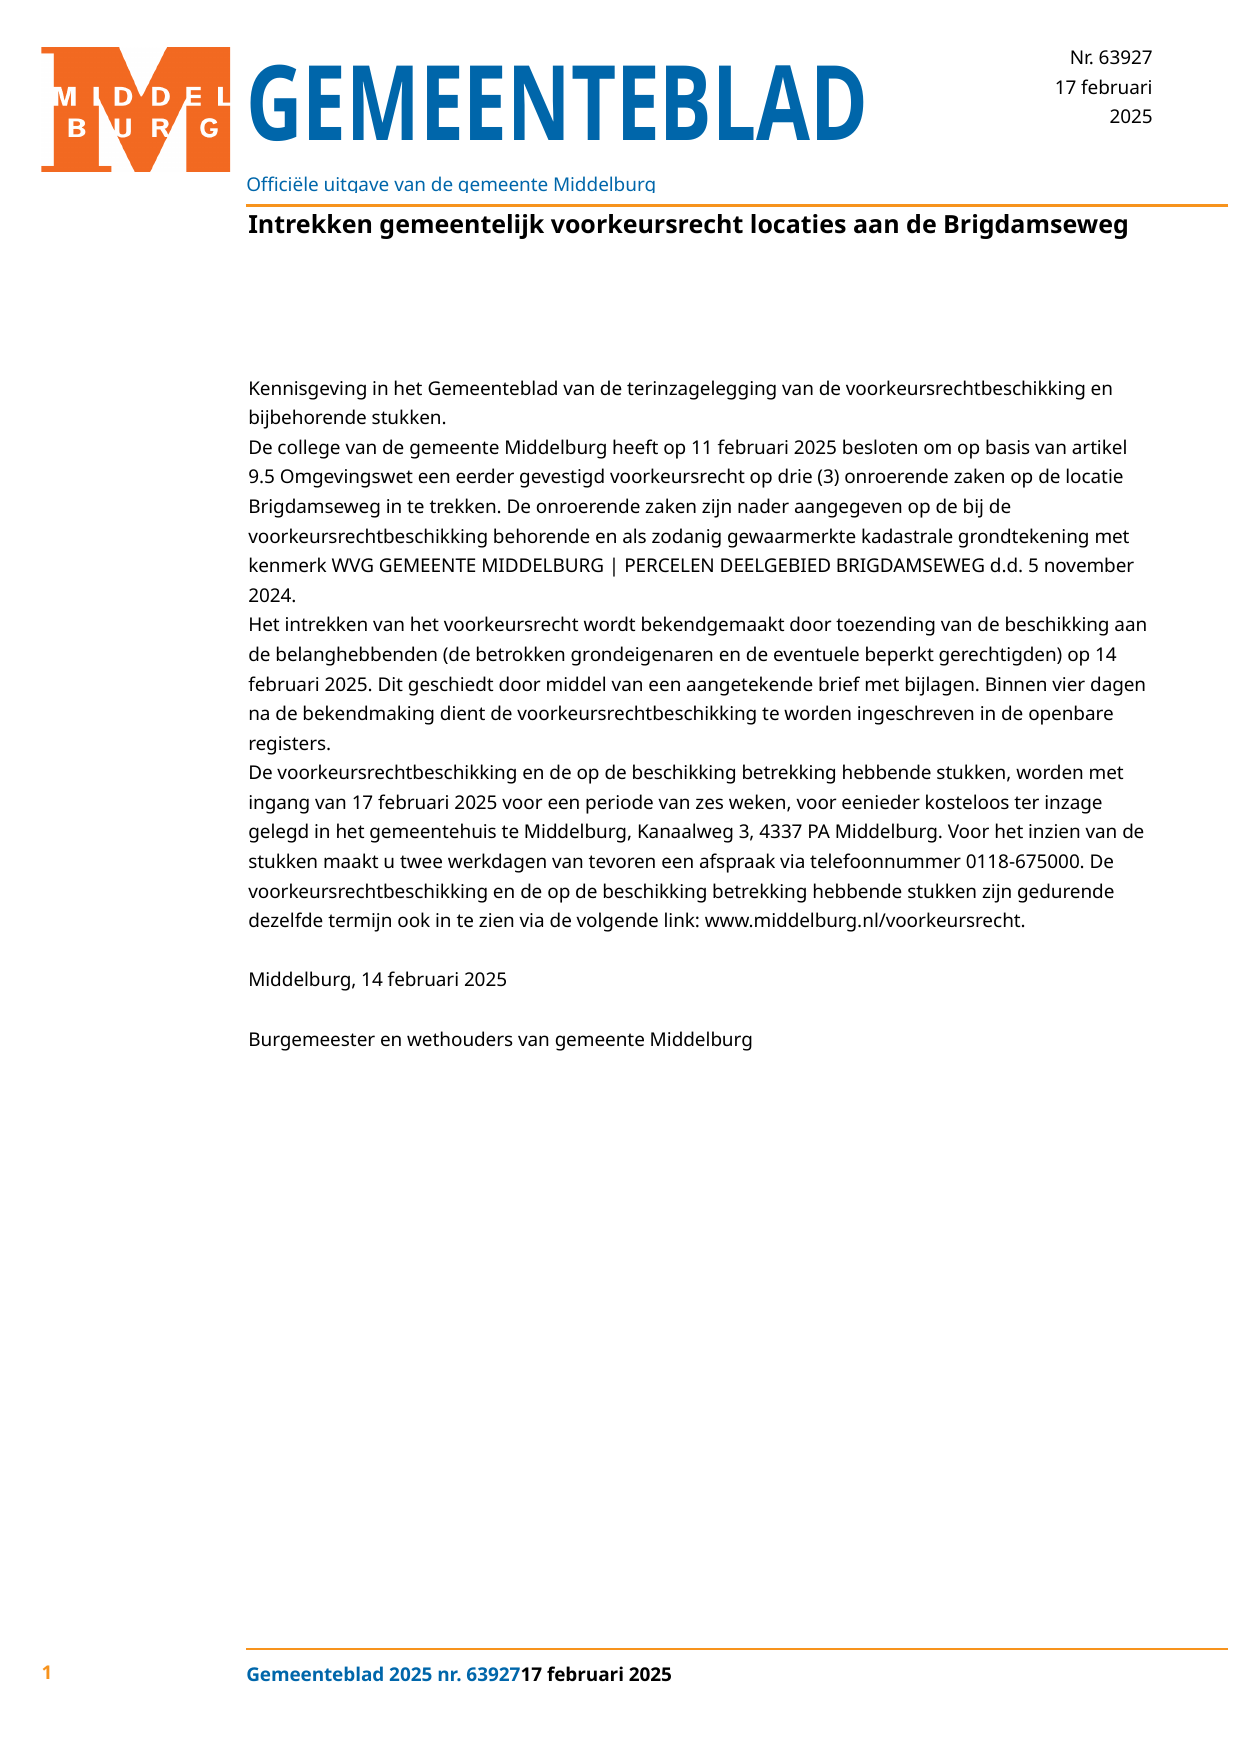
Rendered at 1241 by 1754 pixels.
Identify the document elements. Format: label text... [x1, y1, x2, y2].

text De college van de gemeente Middelburg heeft op 11 februari 2025 besloten om op basis van artikel 9.5 Omgevingswet een eerder gevestigd voorkeursrecht op drie (3) onroerende zaken op de locatie Brigdamseweg in te trekken. De onroerende zaken zijn nader aangegeven op de bij de voorkeursrechtbeschikking behorende en als zodanig gewaarmerkte kadastrale grondtekening met kenmerk WVG GEMEENTE MIDDELBURG | PERCELEN DEELGEBIED BRIGDAMSEWEG d.d. 5 november 2024. [248, 434, 1152, 608]
text Kennisgeving in het Gemeenteblad van de terinzagelegging van de voorkeursrechtbeschikking en bijbehorende stukken. [248, 375, 1152, 430]
text Burgemeester en wethouders van gemeente Middelburg [248, 1026, 1152, 1051]
picture [41, 47, 231, 172]
text Intrekken gemeentelijk voorkeursrecht locaties aan de Brigdamseweg [248, 207, 1152, 241]
text Het intrekken van het voorkeursrecht wordt bekendgemaakt door toezending van de beschikking aan de belanghebbenden (de betrokken grondeigenaren en de eventuele beperkt gerechtigden) op 14 februari 2025. Dit geschiedt door middel van een aangetekende brief met bijlagen. Binnen vier dagen na de bekendmaking dient de voorkeursrechtbeschikking te worden ingeschreven in de openbare registers. [248, 612, 1152, 756]
text Middelburg, 14 februari 2025 [248, 967, 1152, 992]
text De voorkeursrechtbeschikking en de op de beschikking betrekking hebbende stukken, worden met ingang van 17 februari 2025 voor een periode van zes weken, voor eenieder kosteloos ter inzage gelegd in het gemeentehuis te Middelburg, Kanaalweg 3, 4337 PA Middelburg. Voor het inzien van de stukken maakt u twee werkdagen van tevoren een afspraak via telefoonnummer 0118-675000. De voorkeursrechtbeschikking en de op de beschikking betrekking hebbende stukken zijn gedurende dezelfde termijn ook in te zien via de volgende link: www.middelburg.nl/voorkeursrecht. [248, 759, 1152, 933]
